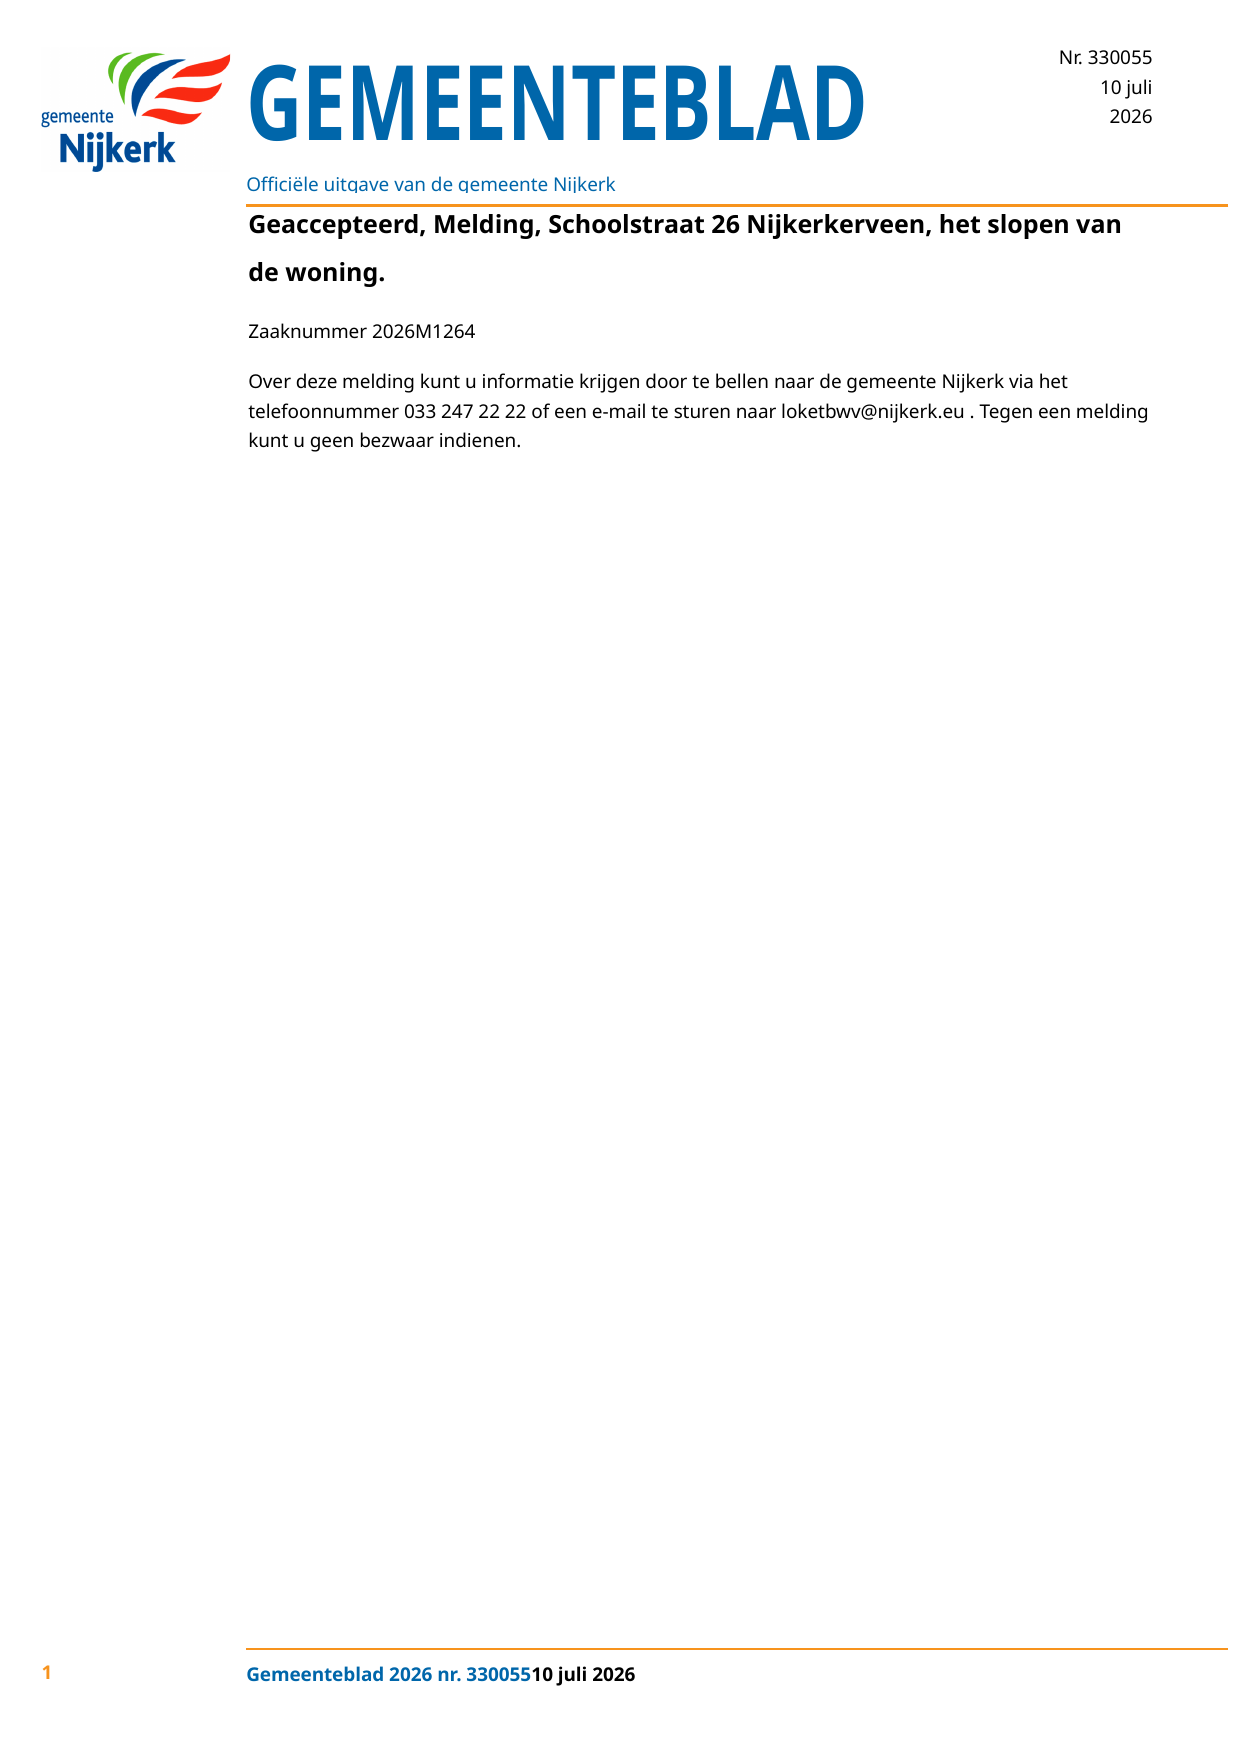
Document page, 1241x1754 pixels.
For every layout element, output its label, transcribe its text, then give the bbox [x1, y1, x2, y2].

text Over deze melding kunt u informatie krijgen door te bellen naar de gemeente Nijkerk via het telefoonnummer 033 247 22 22 of een e-mail te sturen naar loketbwv@nijkerk.eu . Tegen een melding kunt u geen bezwaar indienen. [248, 368, 1152, 453]
text Zaaknummer 2026M1264 [248, 318, 1152, 344]
picture [41, 47, 231, 172]
text Geaccepteerd, Melding, Schoolstraat 26 Nijkerkerveen, het slopen van de woning. [248, 207, 1152, 288]
